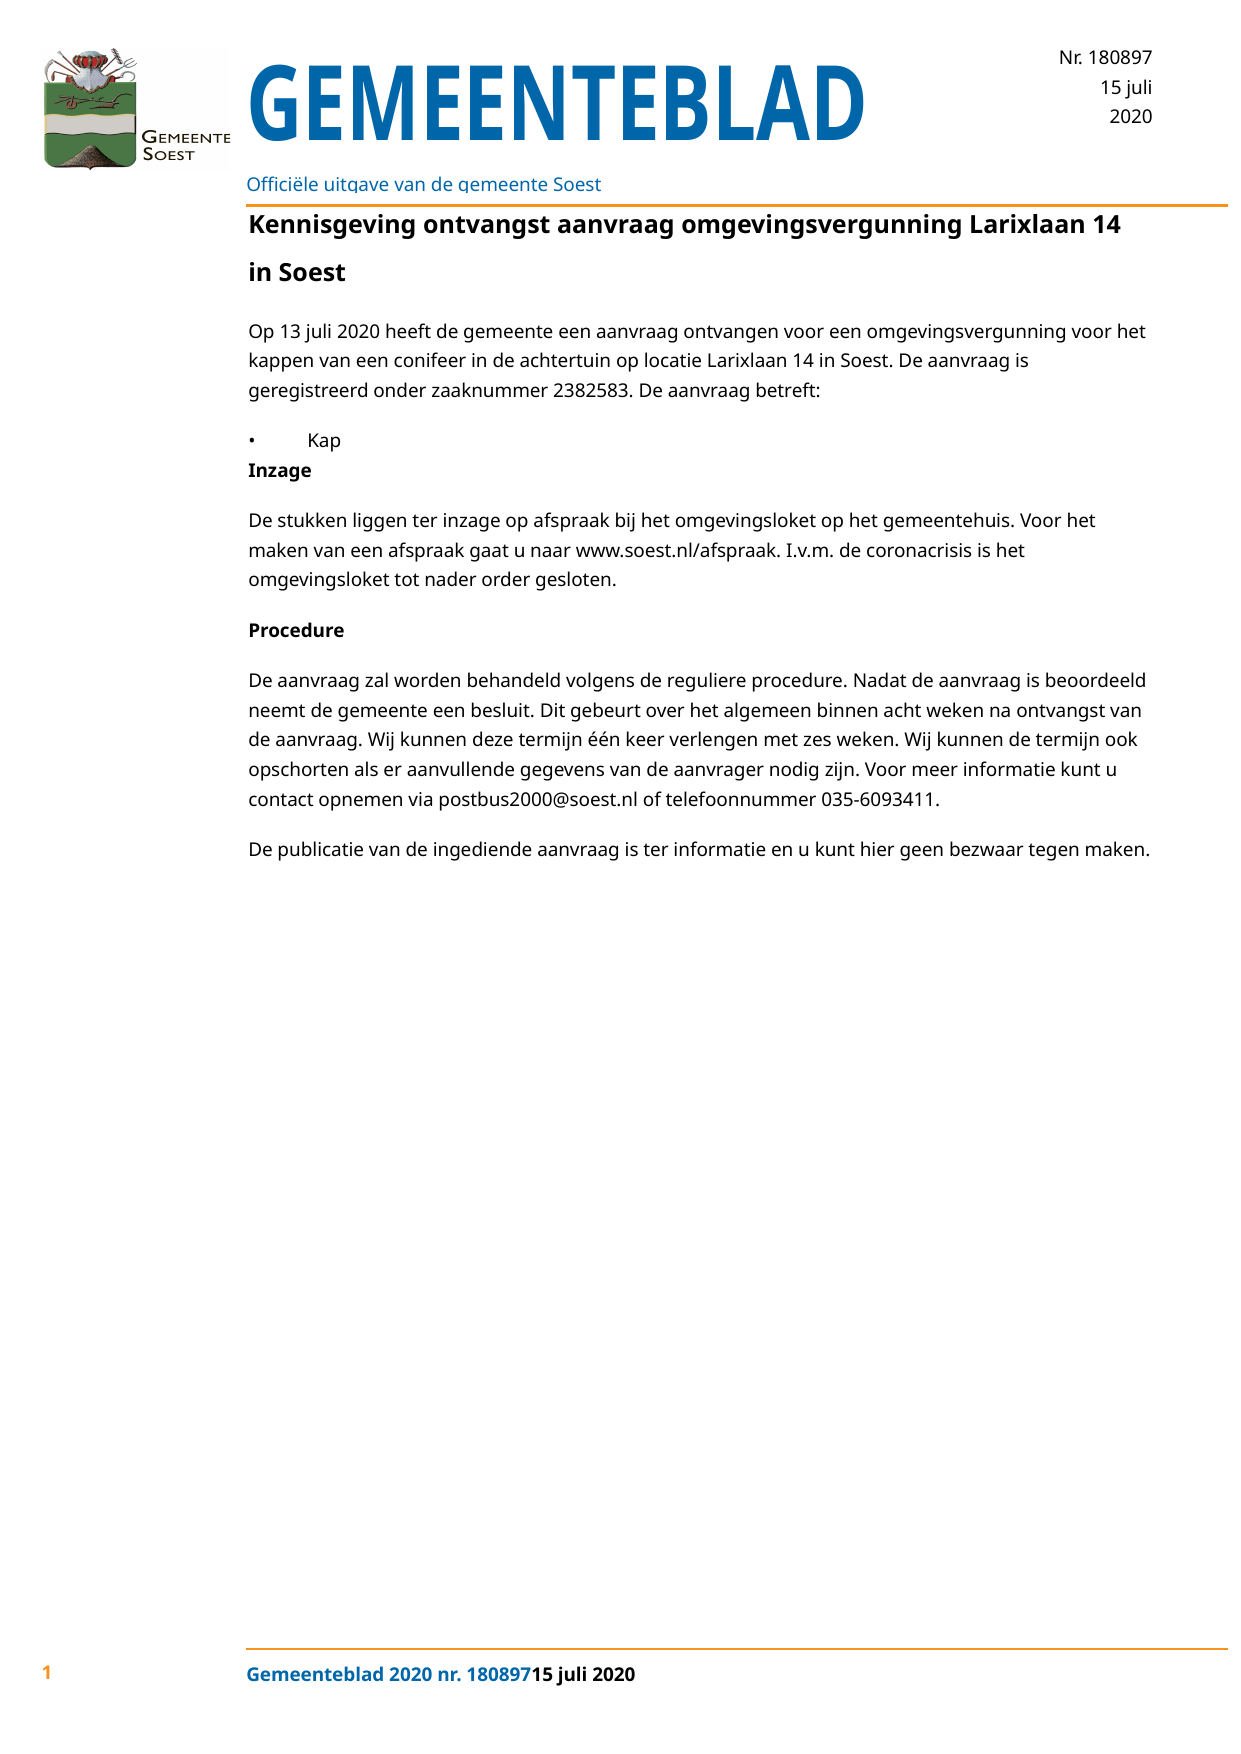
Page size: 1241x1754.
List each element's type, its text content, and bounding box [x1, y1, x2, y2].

list Kap [248, 427, 1152, 453]
text De publicatie van de ingediende aanvraag is ter informatie en u kunt hier geen bezwaar tegen maken. [248, 836, 1152, 862]
text De stukken liggen ter inzage op afspraak bij het omgevingsloket op het gemeentehuis. Voor het maken van een afspraak gaat u naar www.soest.nl/afspraak. I.v.m. de coronacrisis is het omgevingsloket tot nader order gesloten. [248, 507, 1152, 592]
text Inzage [248, 457, 1152, 483]
text Op 13 juli 2020 heeft de gemeente een aanvraag ontvangen voor een omgevingsvergunning voor het kappen van een conifeer in de achtertuin op locatie Larixlaan 14 in Soest. De aanvraag is geregistreerd onder zaaknummer 2382583. De aanvraag betreft: [248, 318, 1152, 403]
text Procedure [248, 617, 1152, 643]
picture [41, 47, 231, 172]
text Kennisgeving ontvangst aanvraag omgevingsvergunning Larixlaan 14 in Soest [248, 207, 1152, 288]
text De aanvraag zal worden behandeld volgens de reguliere procedure. Nadat de aanvraag is beoordeeld neemt de gemeente een besluit. Dit gebeurt over het algemeen binnen acht weken na ontvangst van de aanvraag. Wij kunnen deze termijn één keer verlengen met zes weken. Wij kunnen de termijn ook opschorten als er aanvullende gegevens van de aanvrager nodig zijn. Voor meer informatie kunt u contact opnemen via postbus2000@soest.nl of telefoonnummer 035-6093411. [248, 667, 1152, 812]
